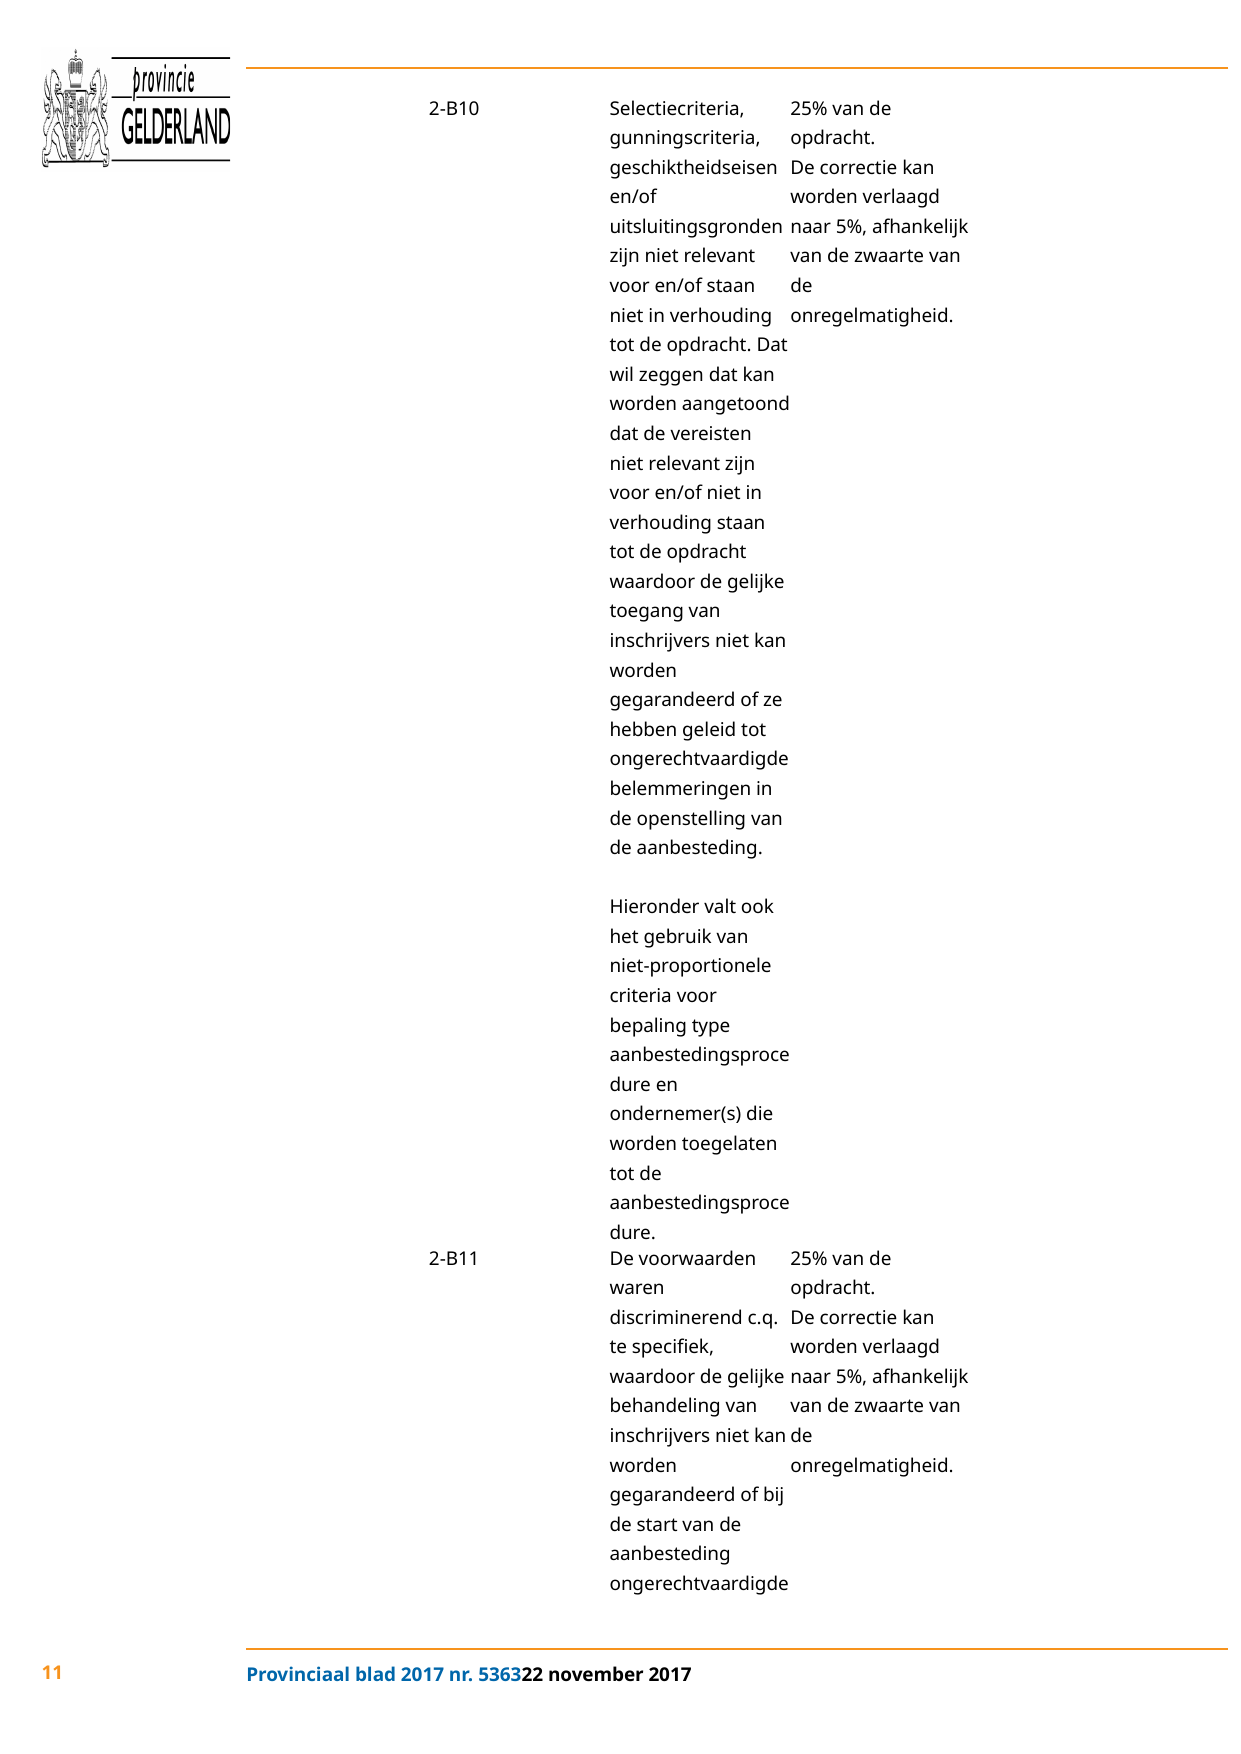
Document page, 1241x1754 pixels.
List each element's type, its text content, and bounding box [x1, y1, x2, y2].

table_cell 25% van de opdracht. De correctie kan worden verlaagd naar 5%, afhankelijk van de zwaarte van de onregelmatigheid. [790, 1245, 971, 1596]
picture [41, 47, 231, 172]
table_cell 25% van de opdracht. De correctie kan worden verlaagd naar 5%, afhankelijk van de zwaarte van de onregelmatigheid. [790, 95, 971, 1245]
table_cell [248, 1245, 429, 1596]
table_cell 2-B10 [429, 95, 609, 1245]
table_cell 2-B11 [429, 1245, 609, 1596]
table_cell [971, 95, 1152, 1596]
table_cell [248, 95, 429, 1245]
table_cell Selectiecriteria, gunningscriteria, geschiktheidseisen en/of uitsluitingsgronden zijn niet relevant voor en/of staan niet in verhouding tot de opdracht. Dat wil zeggen dat kan worden aangetoond dat de vereisten niet relevant zijn voor en/of niet in verhouding staan tot de opdracht waardoor de gelijke toegang van inschrijvers niet kan worden gegarandeerd of ze hebben geleid tot ongerechtvaardigde belemmeringen in de openstelling van de aanbesteding. Hieronder valt ook het gebruik van niet-proportionele criteria voor bepaling type aanbestedingsprocedure en ondernemer(s) die worden toegelaten tot de aanbestedingsprocedure. [609, 95, 790, 1245]
table_cell De voorwaarden waren discriminerend c.q. te specifiek, waardoor de gelijke behandeling van inschrijvers niet kan worden gegarandeerd of bij de start van de aanbesteding ongerechtvaardigde [609, 1245, 790, 1596]
